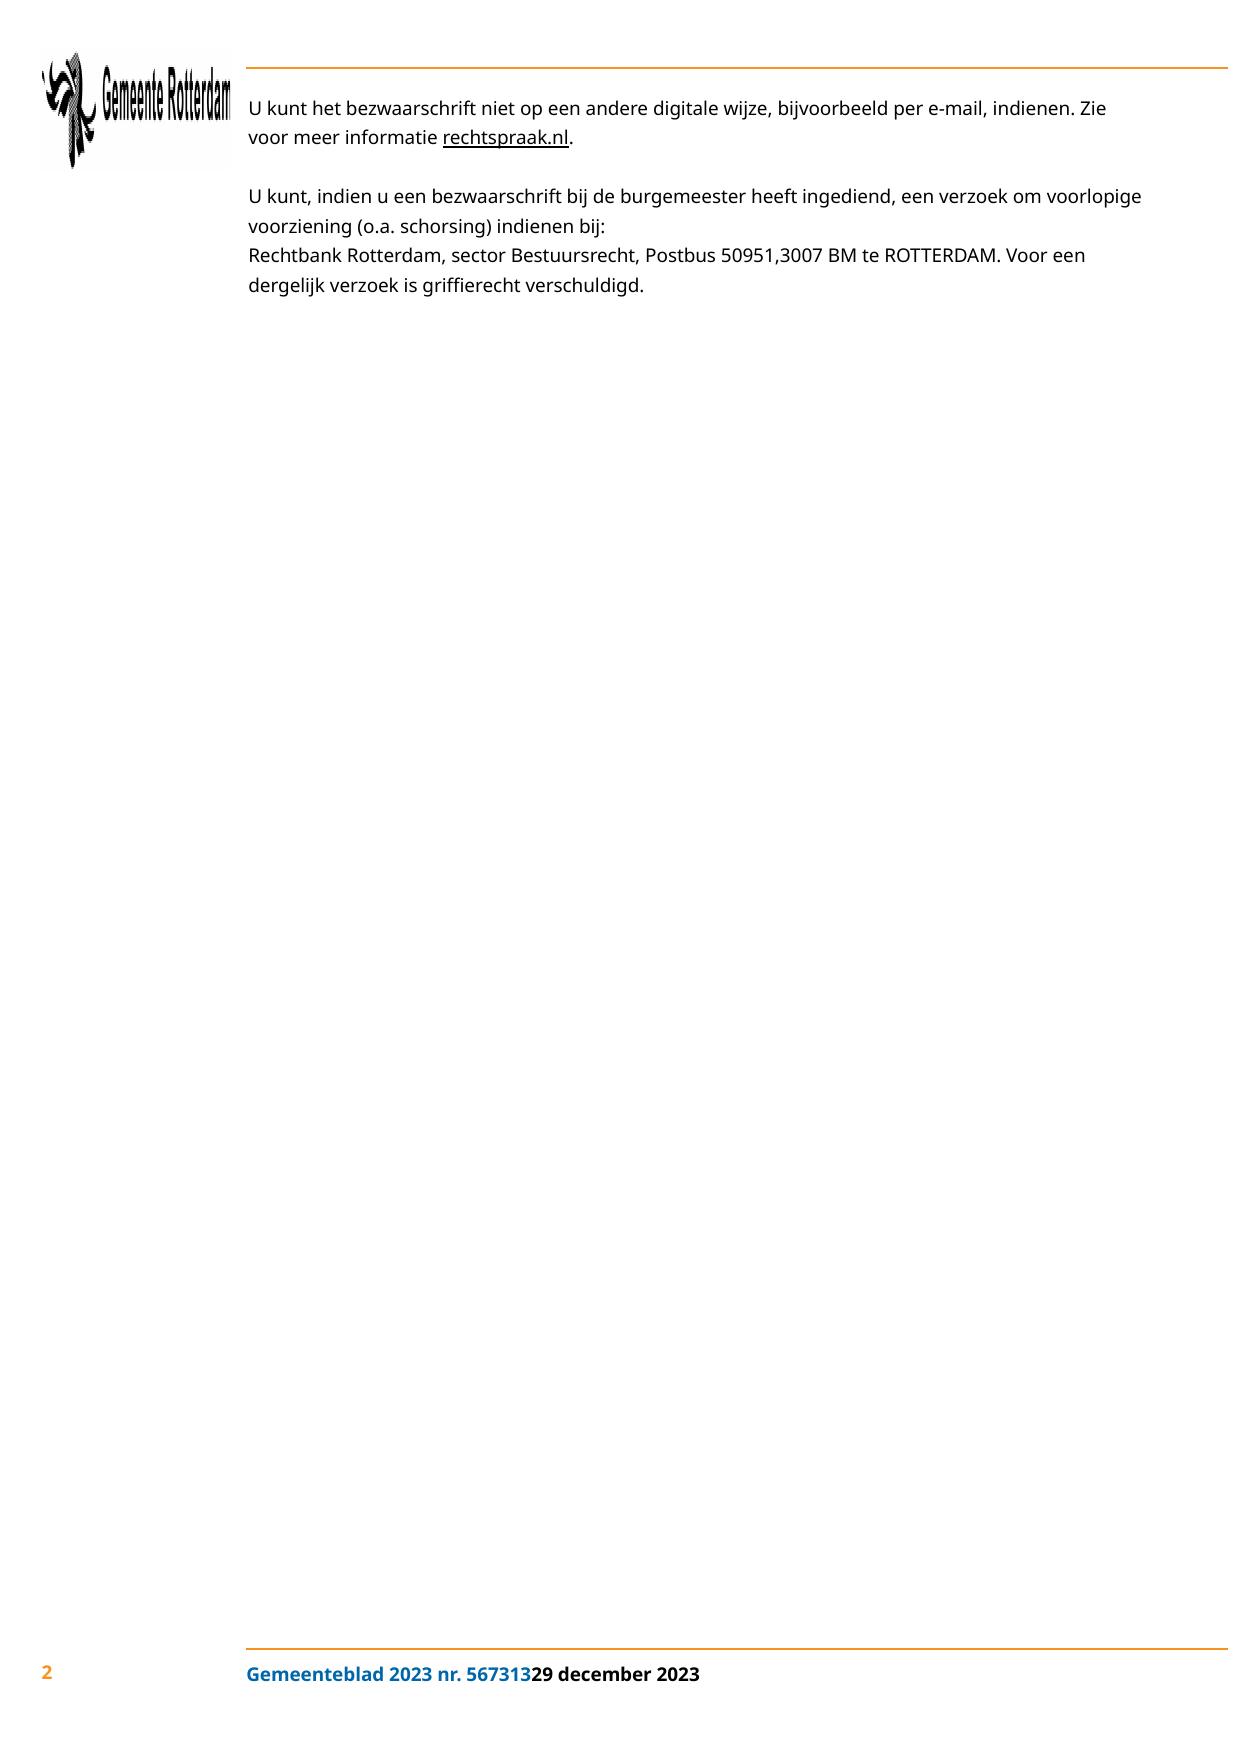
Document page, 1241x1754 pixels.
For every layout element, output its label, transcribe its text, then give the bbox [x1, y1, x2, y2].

picture [41, 47, 231, 172]
text Rechtbank Rotterdam, sector Bestuursrecht, Postbus 50951,3007 BM te ROTTERDAM. Voor een dergelijk verzoek is griffierecht verschuldigd. [248, 243, 1152, 298]
text U kunt, indien u een bezwaarschrift bij de burgemeester heeft ingediend, een verzoek om voorlopige voorziening (o.a. schorsing) indienen bij: [248, 183, 1152, 239]
text U kunt het bezwaarschrift niet op een andere digitale wijze, bijvoorbeeld per e-mail, indienen. Zie voor meer informatie rechtspraak.nl. [248, 95, 1152, 150]
